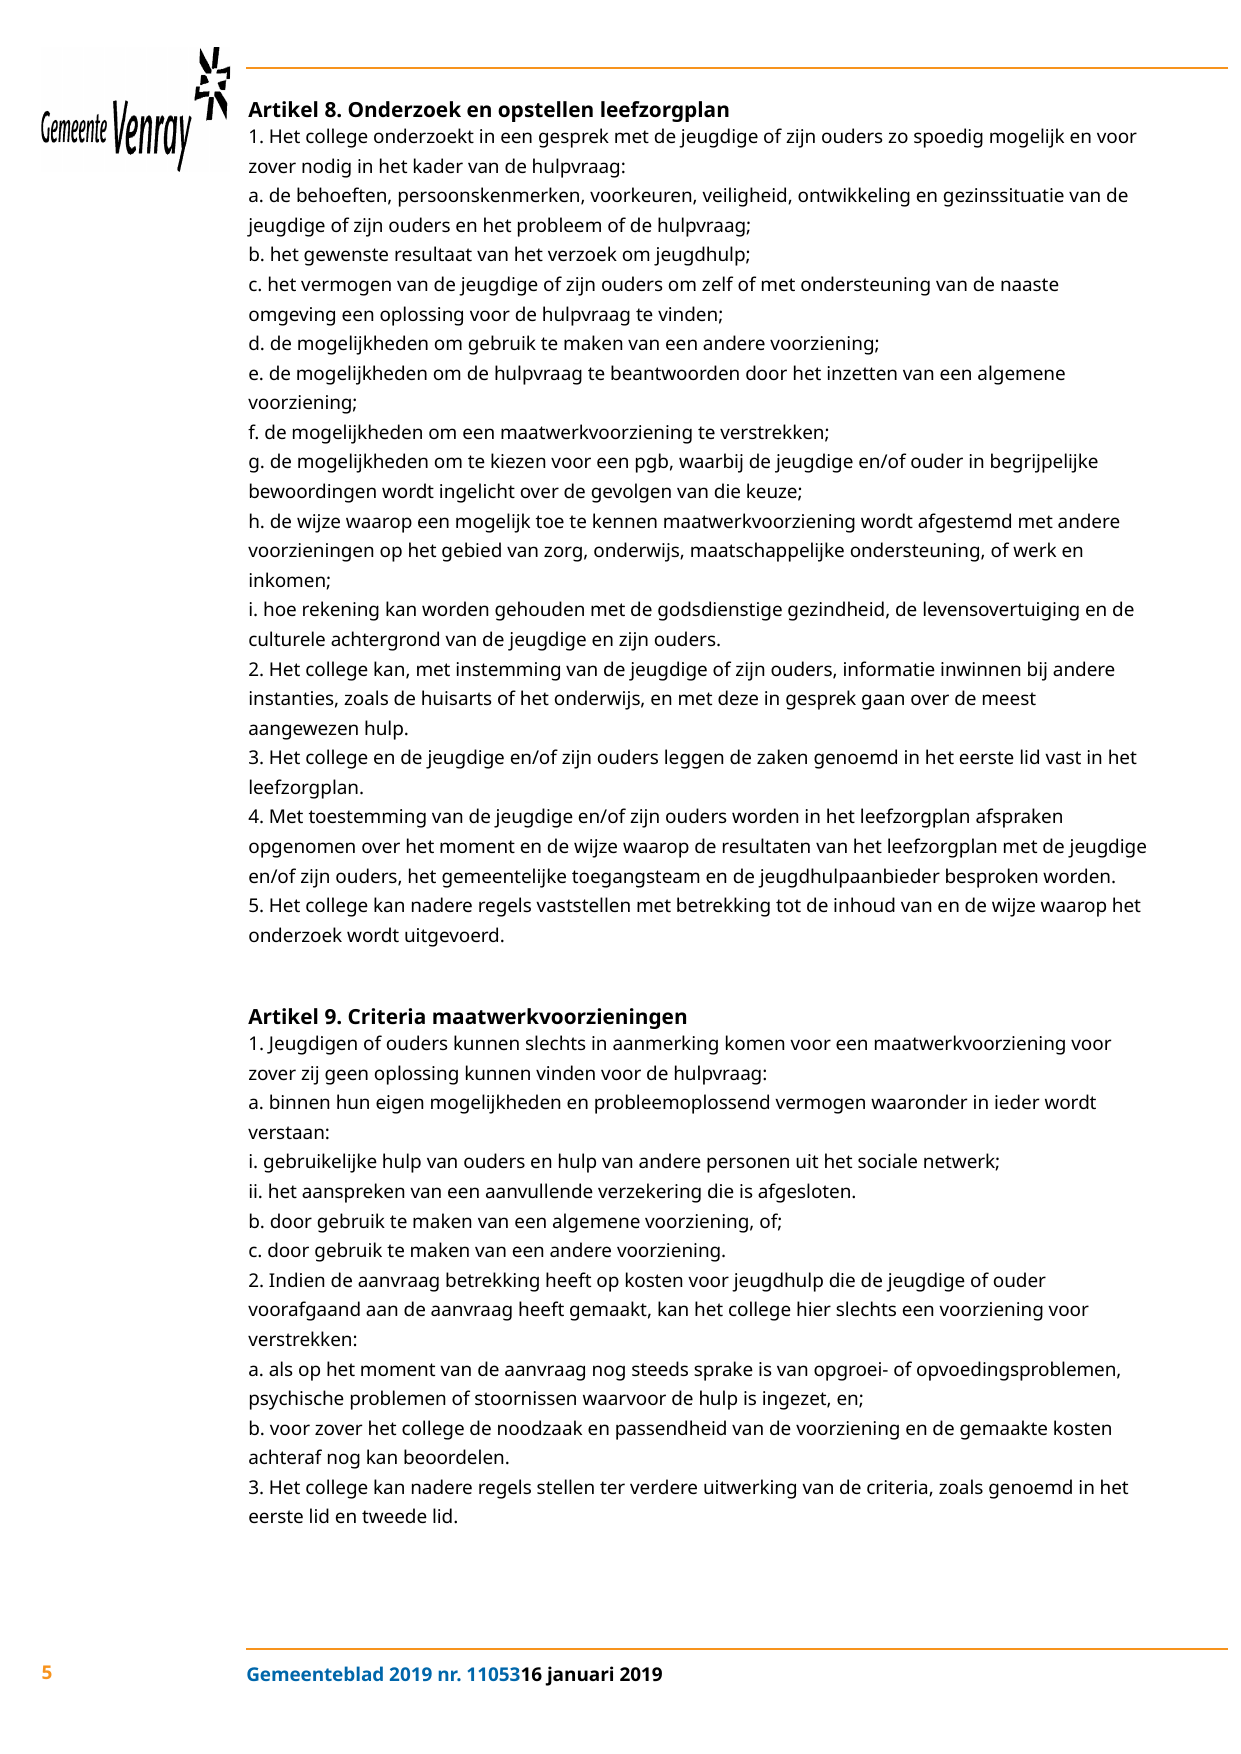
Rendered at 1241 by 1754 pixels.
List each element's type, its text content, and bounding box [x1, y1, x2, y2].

picture [41, 47, 231, 172]
text a. binnen hun eigen mogelijkheden en probleemoplossend vermogen waaronder in ieder wordt verstaan: [248, 1089, 1152, 1145]
text d. de mogelijkheden om gebruik te maken van een andere voorziening; [248, 330, 1152, 356]
text 3. Het college kan nadere regels stellen ter verdere uitwerking van de criteria, zoals genoemd in het eerste lid en tweede lid. [248, 1474, 1152, 1529]
text a. als op het moment van de aanvraag nog steeds sprake is van opgroei- of opvoedingsproblemen, psychische problemen of stoornissen waarvoor de hulp is ingezet, en; [248, 1356, 1152, 1411]
text f. de mogelijkheden om een maatwerkvoorziening te verstrekken; [248, 419, 1152, 445]
text e. de mogelijkheden om de hulpvraag te beantwoorden door het inzetten van een algemene voorziening; [248, 360, 1152, 415]
text b. het gewenste resultaat van het verzoek om jeugdhulp; [248, 242, 1152, 267]
text i. hoe rekening kan worden gehouden met de godsdienstige gezindheid, de levensovertuiging en de culturele achtergrond van de jeugdige en zijn ouders. [248, 597, 1152, 652]
text Artikel 9. Criteria maatwerkvoorzieningen [248, 1002, 1152, 1030]
text c. het vermogen van de jeugdige of zijn ouders om zelf of met ondersteuning van de naaste omgeving een oplossing voor de hulpvraag te vinden; [248, 271, 1152, 326]
text i. gebruikelijke hulp van ouders en hulp van andere personen uit het sociale netwerk; [248, 1149, 1152, 1174]
text 1. Het college onderzoekt in een gesprek met de jeugdige of zijn ouders zo spoedig mogelijk en voor zover nodig in het kader van de hulpvraag: [248, 123, 1152, 178]
text 5. Het college kan nadere regels vaststellen met betrekking tot de inhoud van en de wijze waarop het onderzoek wordt uitgevoerd. [248, 892, 1152, 948]
text h. de wijze waarop een mogelijk toe te kennen maatwerkvoorziening wordt afgestemd met andere voorzieningen op het gebied van zorg, onderwijs, maatschappelijke ondersteuning, of werk en inkomen; [248, 508, 1152, 593]
text g. de mogelijkheden om te kiezen voor een pgb, waarbij de jeugdige en/of ouder in begrijpelijke bewoordingen wordt ingelicht over de gevolgen van die keuze; [248, 449, 1152, 504]
text b. voor zover het college de noodzaak en passendheid van de voorziening en de gemaakte kosten achteraf nog kan beoordelen. [248, 1415, 1152, 1470]
text c. door gebruik te maken van een andere voorziening. [248, 1237, 1152, 1263]
text ii. het aanspreken van een aanvullende verzekering die is afgesloten. [248, 1178, 1152, 1204]
text 1. Jeugdigen of ouders kunnen slechts in aanmerking komen voor een maatwerkvoorziening voor zover zij geen oplossing kunnen vinden voor de hulpvraag: [248, 1030, 1152, 1086]
text 4. Met toestemming van de jeugdige en/of zijn ouders worden in het leefzorgplan afspraken opgenomen over het moment en de wijze waarop de resultaten van het leefzorgplan met de jeugdige en/of zijn ouders, het gemeentelijke toegangsteam en de jeugdhulpaanbieder besproken worden. [248, 804, 1152, 888]
text 3. Het college en de jeugdige en/of zijn ouders leggen de zaken genoemd in het eerste lid vast in het leefzorgplan. [248, 744, 1152, 800]
text Artikel 8. Onderzoek en opstellen leefzorgplan [248, 95, 1152, 123]
text a. de behoeften, persoonskenmerken, voorkeuren, veiligheid, ontwikkeling en gezinssituatie van de jeugdige of zijn ouders en het probleem of de hulpvraag; [248, 182, 1152, 238]
text 2. Het college kan, met instemming van de jeugdige of zijn ouders, informatie inwinnen bij andere instanties, zoals de huisarts of het onderwijs, en met deze in gesprek gaan over de meest aangewezen hulp. [248, 656, 1152, 741]
text 2. Indien de aanvraag betrekking heeft op kosten voor jeugdhulp die de jeugdige of ouder voorafgaand aan de aanvraag heeft gemaakt, kan het college hier slechts een voorziening voor verstrekken: [248, 1267, 1152, 1352]
text b. door gebruik te maken van een algemene voorziening, of; [248, 1208, 1152, 1234]
